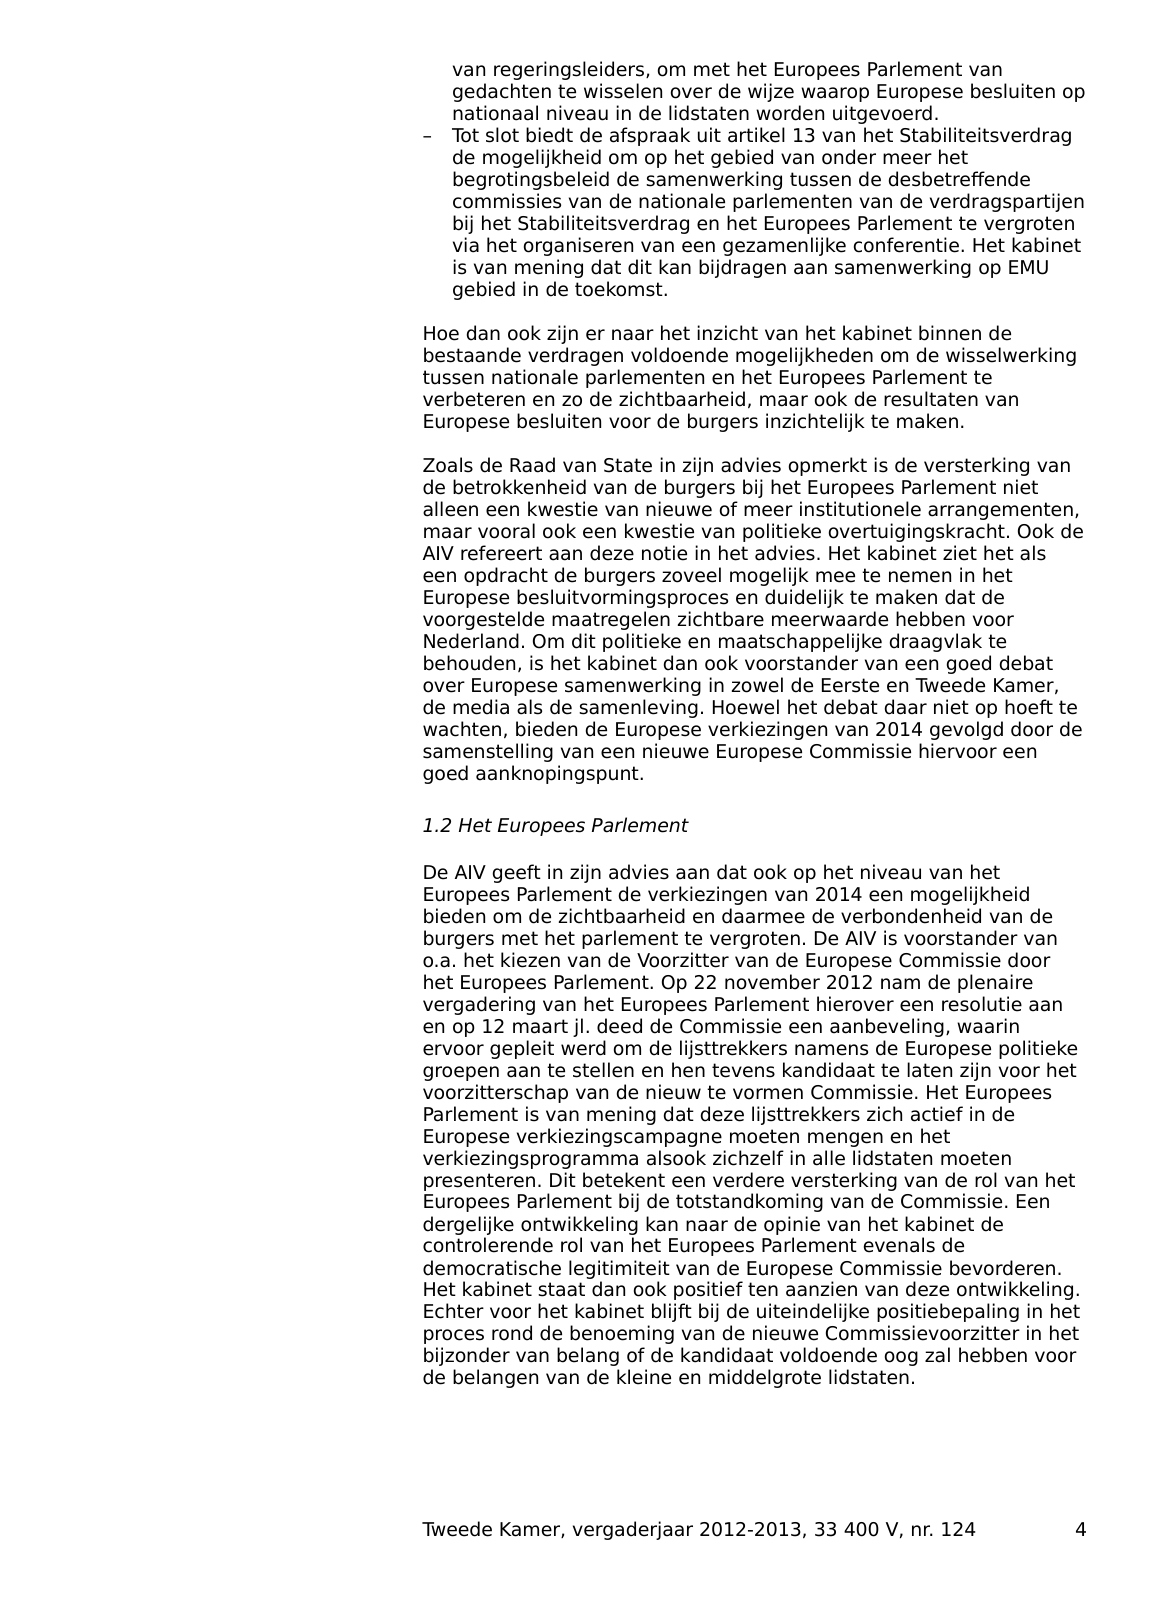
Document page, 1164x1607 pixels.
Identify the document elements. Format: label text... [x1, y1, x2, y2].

text – Tot slot biedt de afspraak uit artikel 13 van het Stabiliteitsverdrag de mogelijkheid om op het gebied van onder meer het begrotingsbeleid de samenwerking tussen de desbetreffende commissies van de nationale parlementen van de verdragspartijen bij het Stabiliteitsverdrag en het Europees Parlement te vergroten via het organiseren van een gezamenlijke conferentie. Het kabinet is van mening dat dit kan bijdragen aan samenwerking op EMU gebied in de toekomst. [422, 125, 1087, 301]
text Zoals de Raad van State in zijn advies opmerkt is de versterking van de betrokkenheid van de burgers bij het Europees Parlement niet alleen een kwestie van nieuwe of meer institutionele arrangementen, maar vooral ook een kwestie van politieke overtuigingskracht. Ook de AIV refereert aan deze notie in het advies. Het kabinet ziet het als een opdracht de burgers zoveel mogelijk mee te nemen in het Europese besluitvormingsproces en duidelijk te maken dat de voorgestelde maatregelen zichtbare meerwaarde hebben voor Nederland. Om dit politieke en maatschappelijke draagvlak te behouden, is het kabinet dan ook voorstander van een goed debat over Europese samenwerking in zowel de Eerste en Tweede Kamer, de media als de samenleving. Hoewel het debat daar niet op hoeft te wachten, bieden de Europese verkiezingen van 2014 gevolgd door de samenstelling van een nieuwe Europese Commissie hiervoor een goed aanknopingspunt. [422, 455, 1087, 785]
text van regeringsleiders, om met het Europees Parlement van gedachten te wisselen over de wijze waarop Europese besluiten op nationaal niveau in de lidstaten worden uitgevoerd. [422, 59, 1087, 125]
text Hoe dan ook zijn er naar het inzicht van het kabinet binnen de bestaande verdragen voldoende mogelijkheden om de wisselwerking tussen nationale parlementen en het Europees Parlement te verbeteren en zo de zichtbaarheid, maar ook de resultaten van Europese besluiten voor de burgers inzichtelijk te maken. [422, 323, 1087, 433]
text De AIV geeft in zijn advies aan dat ook op het niveau van het Europees Parlement de verkiezingen van 2014 een mogelijkheid bieden om de zichtbaarheid en daarmee de verbondenheid van de burgers met het parlement te vergroten. De AIV is voorstander van o.a. het kiezen van de Voorzitter van de Europese Commissie door het Europees Parlement. Op 22 november 2012 nam de plenaire vergadering van het Europees Parlement hierover een resolutie aan en op 12 maart jl. deed de Commissie een aanbeveling, waarin ervoor gepleit werd om de lijsttrekkers namens de Europese politieke groepen aan te stellen en hen tevens kandidaat te laten zijn voor het voorzitterschap van de nieuw te vormen Commissie. Het Europees Parlement is van mening dat deze lijsttrekkers zich actief in de Europese verkiezingscampagne moeten mengen en het verkiezingsprogramma alsook zichzelf in alle lidstaten moeten presenteren. Dit betekent een verdere versterking van de rol van het Europees Parlement bij de totstandkoming van de Commissie. Een dergelijke ontwikkeling kan naar de opinie van het kabinet de controlerende rol van het Europees Parlement evenals de democratische legitimiteit van de Europese Commissie bevorderen. Het kabinet staat dan ook positief ten aanzien van deze ontwikkeling. Echter voor het kabinet blijft bij de uiteindelijke positiebepaling in het proces rond de benoeming van de nieuwe Commissievoorzitter in het bijzonder van belang of de kandidaat voldoende oog zal hebben voor de belangen van de kleine en middelgrote lidstaten. [422, 862, 1087, 1389]
subtitle 1.2 Het Europees Parlement [422, 815, 1087, 837]
